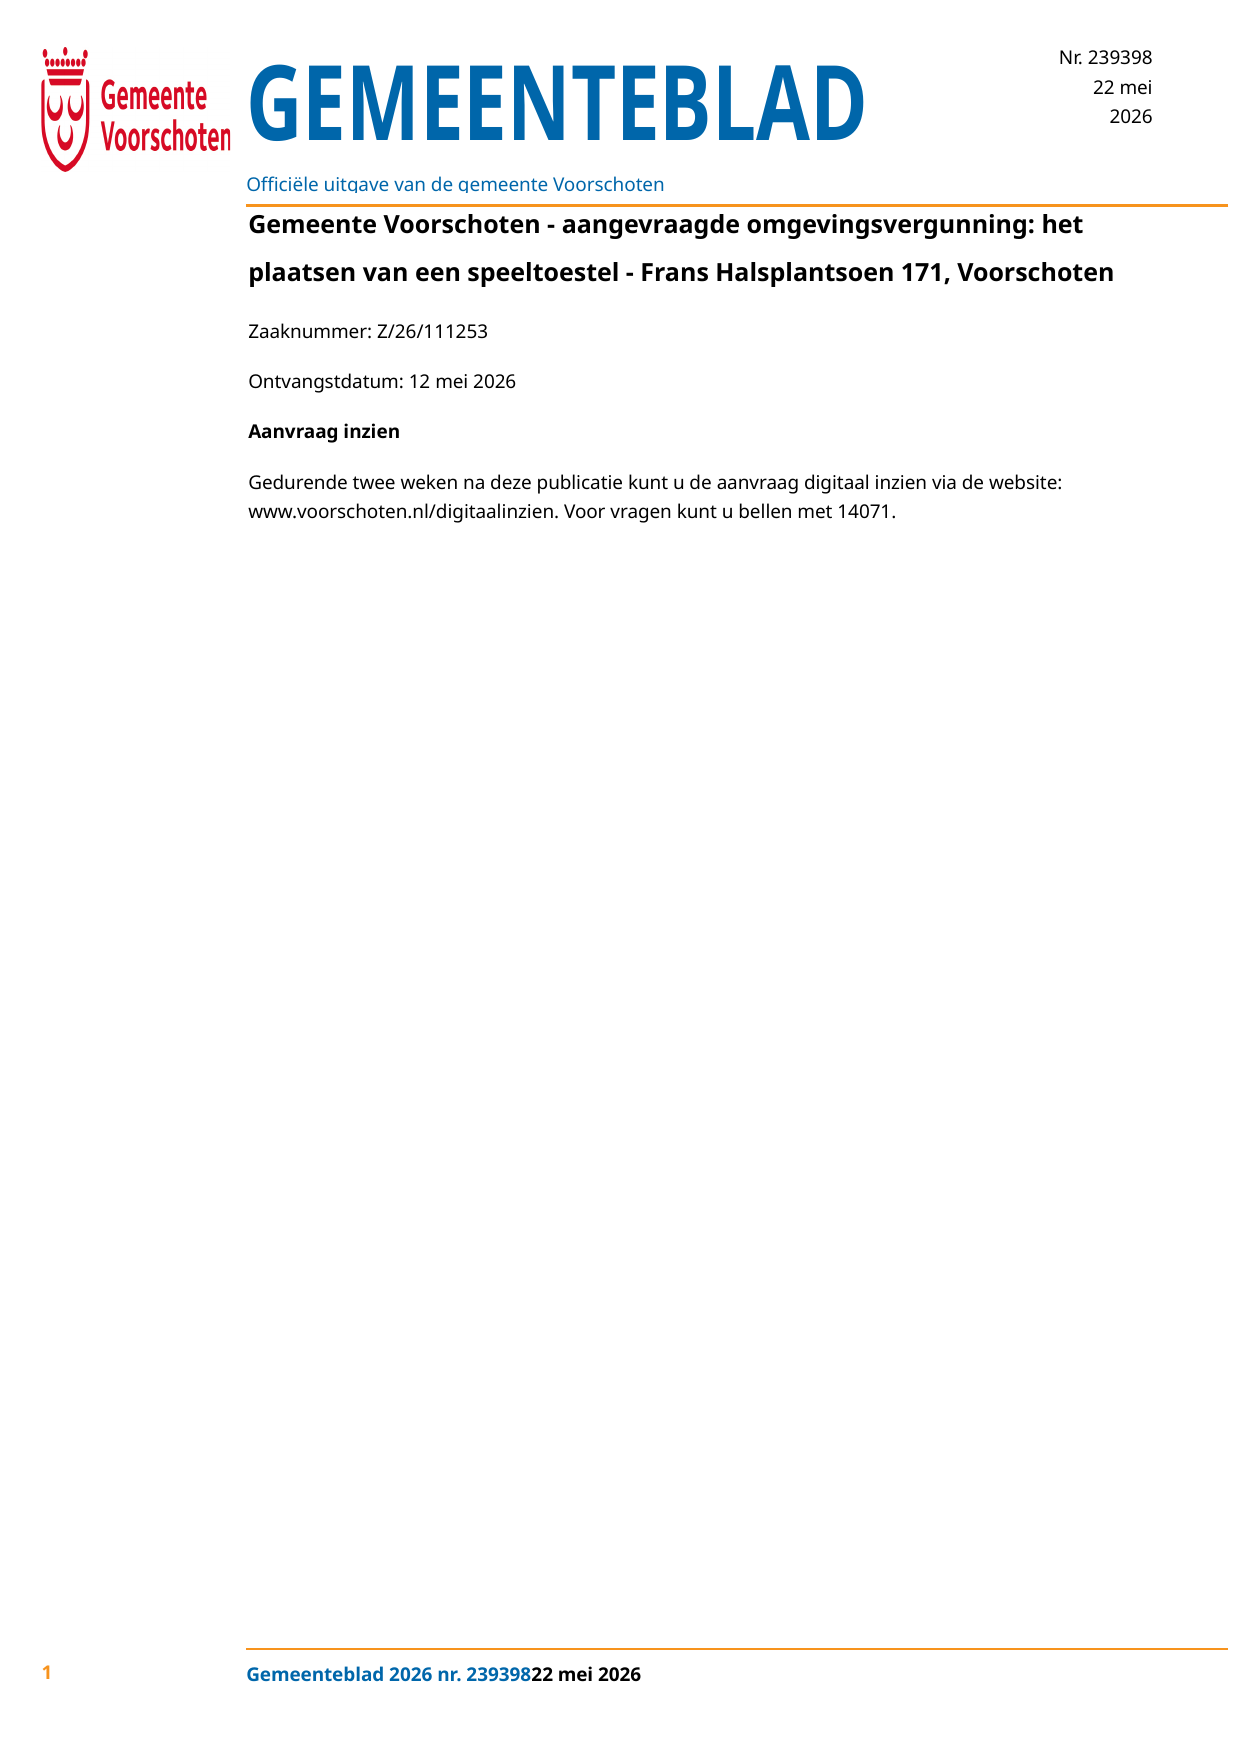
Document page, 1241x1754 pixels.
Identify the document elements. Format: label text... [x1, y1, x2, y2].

text Gedurende twee weken na deze publicatie kunt u de aanvraag digitaal inzien via de website: www.voorschoten.nl/digitaalinzien. Voor vragen kunt u bellen met 14071. [248, 469, 1152, 524]
text Ontvangstdatum: 12 mei 2026 [248, 368, 1152, 394]
text Aanvraag inzien [248, 419, 1152, 444]
text Zaaknummer: Z/26/111253 [248, 318, 1152, 344]
text Gemeente Voorschoten - aangevraagde omgevingsvergunning: het plaatsen van een speeltoestel - Frans Halsplantsoen 171, Voorschoten [248, 207, 1152, 288]
picture [41, 47, 231, 172]
